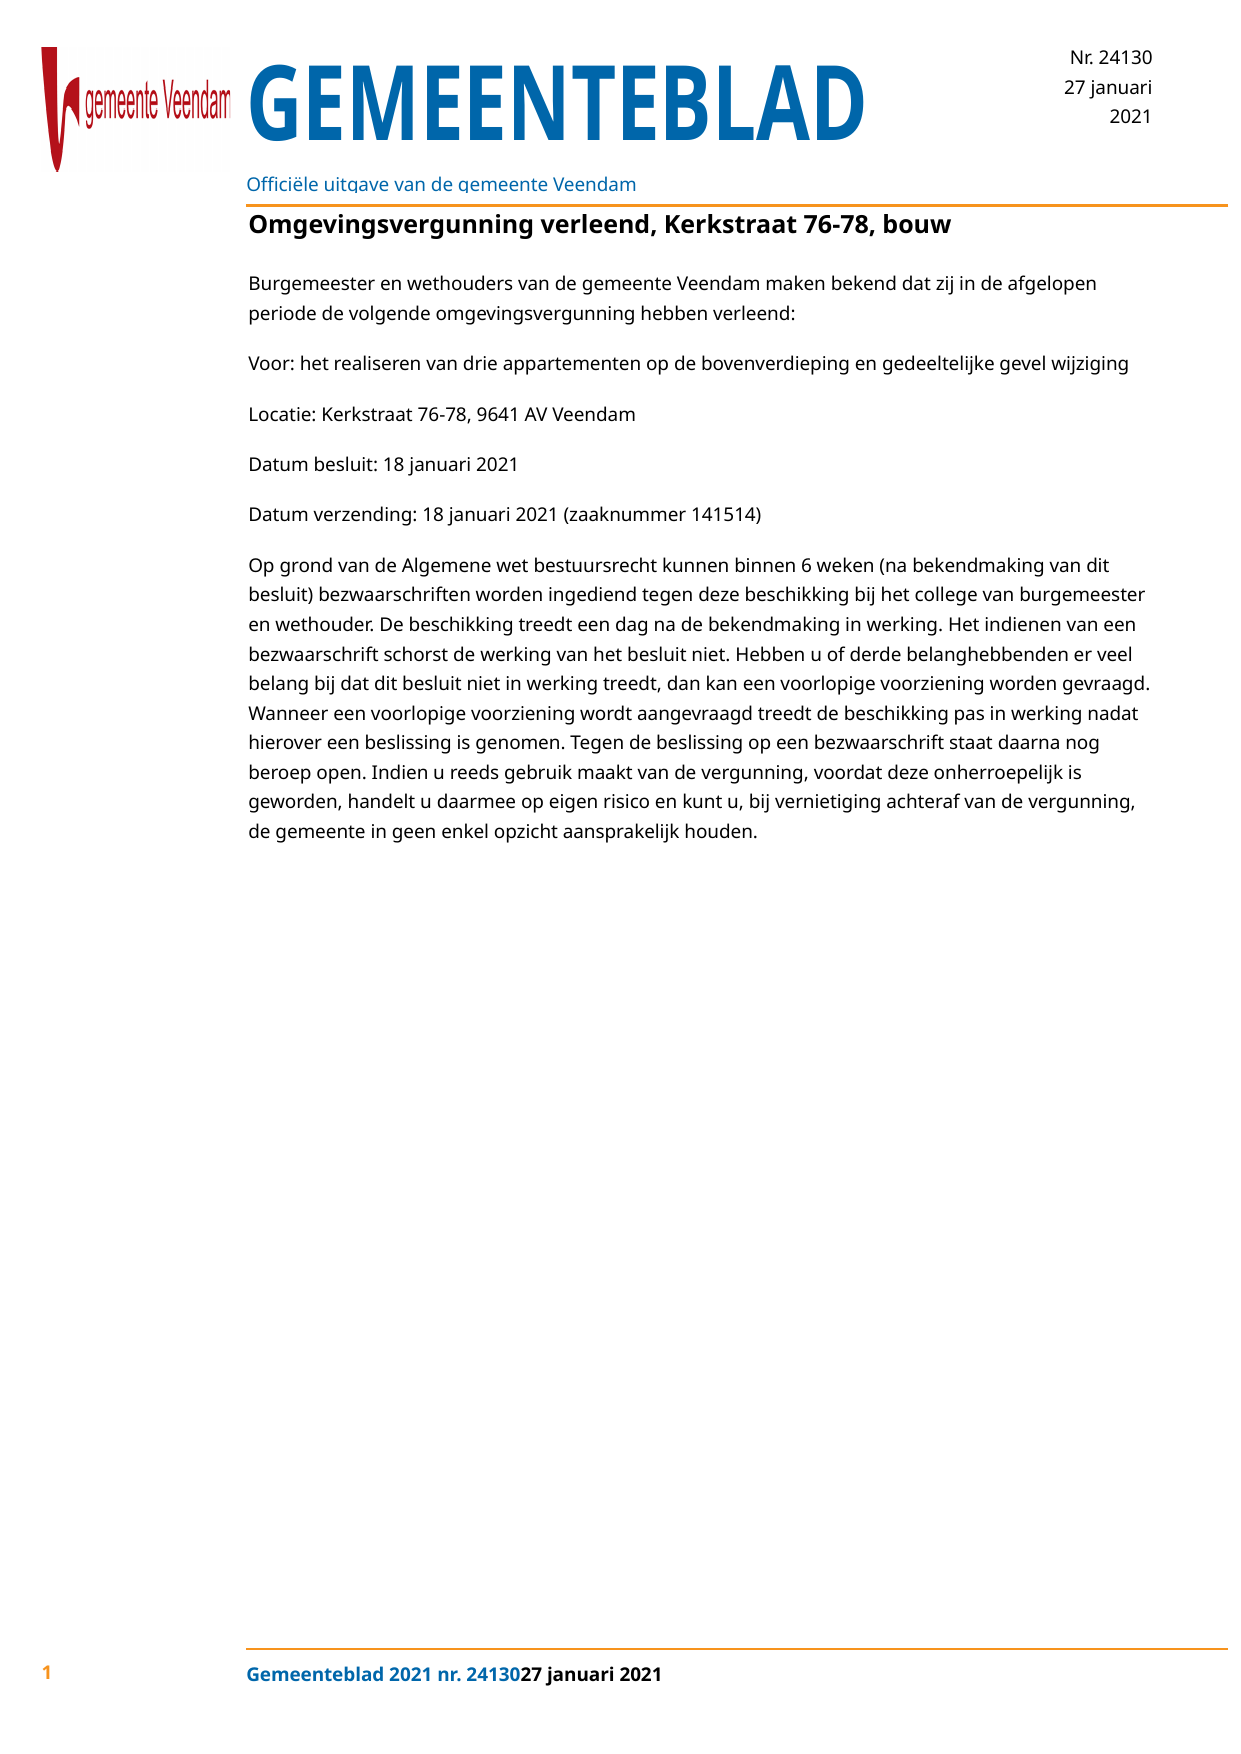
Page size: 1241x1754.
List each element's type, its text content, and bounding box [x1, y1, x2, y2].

text Omgevingsvergunning verleend, Kerkstraat 76-78, bouw [248, 207, 1152, 241]
text Datum verzending: 18 januari 2021 (zaaknummer 141514) [248, 502, 1152, 527]
text Locatie: Kerkstraat 76-78, 9641 AV Veendam [248, 401, 1152, 426]
text Voor: het realiseren van drie appartementen op de bovenverdieping en gedeeltelijke gevel wijziging [248, 350, 1152, 376]
text Op grond van de Algemene wet bestuursrecht kunnen binnen 6 weken (na bekendmaking van dit besluit) bezwaarschriften worden ingediend tegen deze beschikking bij het college van burgemeester en wethouder. De beschikking treedt een dag na de bekendmaking in werking. Het indienen van een bezwaarschrift schorst de werking van het besluit niet. Hebben u of derde belanghebbenden er veel belang bij dat dit besluit niet in werking treedt, dan kan een voorlopige voorziening worden gevraagd. Wanneer een voorlopige voorziening wordt aangevraagd treedt de beschikking pas in werking nadat hierover een beslissing is genomen. Tegen de beslissing op een bezwaarschrift staat daarna nog beroep open. Indien u reeds gebruik maakt van de vergunning, voordat deze onherroepelijk is geworden, handelt u daarmee op eigen risico en kunt u, bij vernietiging achteraf van de vergunning, de gemeente in geen enkel opzicht aansprakelijk houden. [248, 552, 1152, 844]
text Datum besluit: 18 januari 2021 [248, 451, 1152, 477]
text Burgemeester en wethouders van de gemeente Veendam maken bekend dat zij in de afgelopen periode de volgende omgevingsvergunning hebben verleend: [248, 270, 1152, 326]
picture [41, 47, 231, 172]
